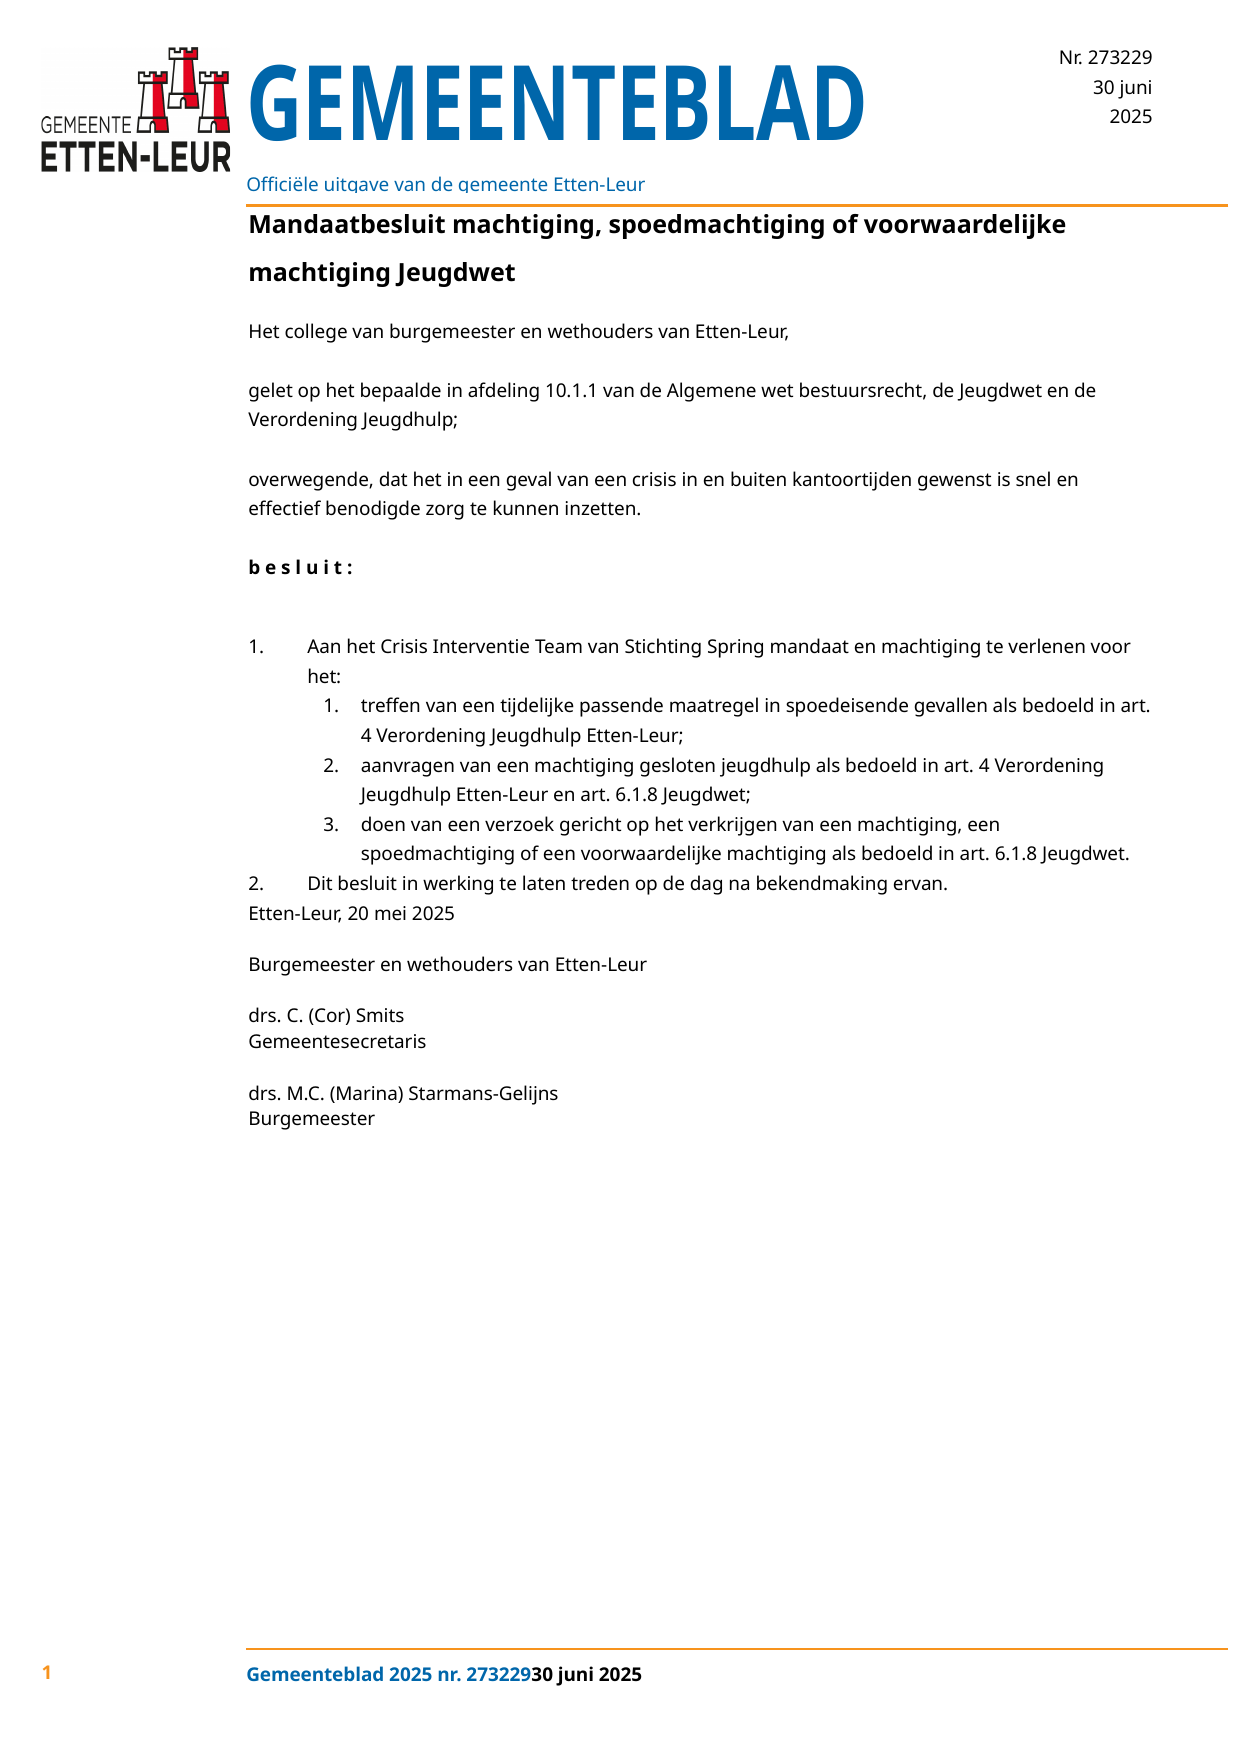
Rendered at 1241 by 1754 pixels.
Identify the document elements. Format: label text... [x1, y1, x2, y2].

list aanvragen van een machtiging gesloten jeugdhulp als bedoeld in art. 4 Verordening Jeugdhulp Etten-Leur en art. 6.1.8 Jeugdwet; [323, 752, 1152, 807]
text gelet op het bepaalde in afdeling 10.1.1 van de Algemene wet bestuursrecht, de Jeugdwet en de Verordening Jeugdhulp; [248, 377, 1152, 432]
list treffen van een tijdelijke passende maatregel in spoedeisende gevallen als bedoeld in art. 4 Verordening Jeugdhulp Etten-Leur; [323, 693, 1152, 748]
text Burgemeester en wethouders van Etten-Leur [248, 951, 1152, 977]
text Het college van burgemeester en wethouders van Etten-Leur, [248, 318, 1152, 344]
text drs. M.C. (Marina) Starmans-Gelijns [248, 1080, 1152, 1106]
text overwegende, dat het in een geval van een crisis in en buiten kantoortijden gewenst is snel en effectief benodigde zorg te kunnen inzetten. [248, 466, 1152, 521]
text b e s l u i t : [248, 554, 1152, 580]
list Aan het Crisis Interventie Team van Stichting Spring mandaat en machtiging te verlenen voor het: [248, 633, 1152, 689]
list Dit besluit in werking te laten treden op de dag na bekendmaking ervan. [248, 870, 1152, 896]
text Mandaatbesluit machtiging, spoedmachtiging of voorwaardelijke machtiging Jeugdwet [248, 207, 1152, 288]
text Burgemeester [248, 1106, 1152, 1131]
list doen van een verzoek gericht op het verkrijgen van een machtiging, een spoedmachtiging of een voorwaardelijke machtiging als bedoeld in art. 6.1.8 Jeugdwet. [323, 811, 1152, 866]
text Gemeentesecretaris [248, 1028, 1152, 1054]
text Etten-Leur, 20 mei 2025 [248, 900, 1152, 925]
picture [41, 47, 231, 172]
text drs. C. (Cor) Smits [248, 1003, 1152, 1028]
